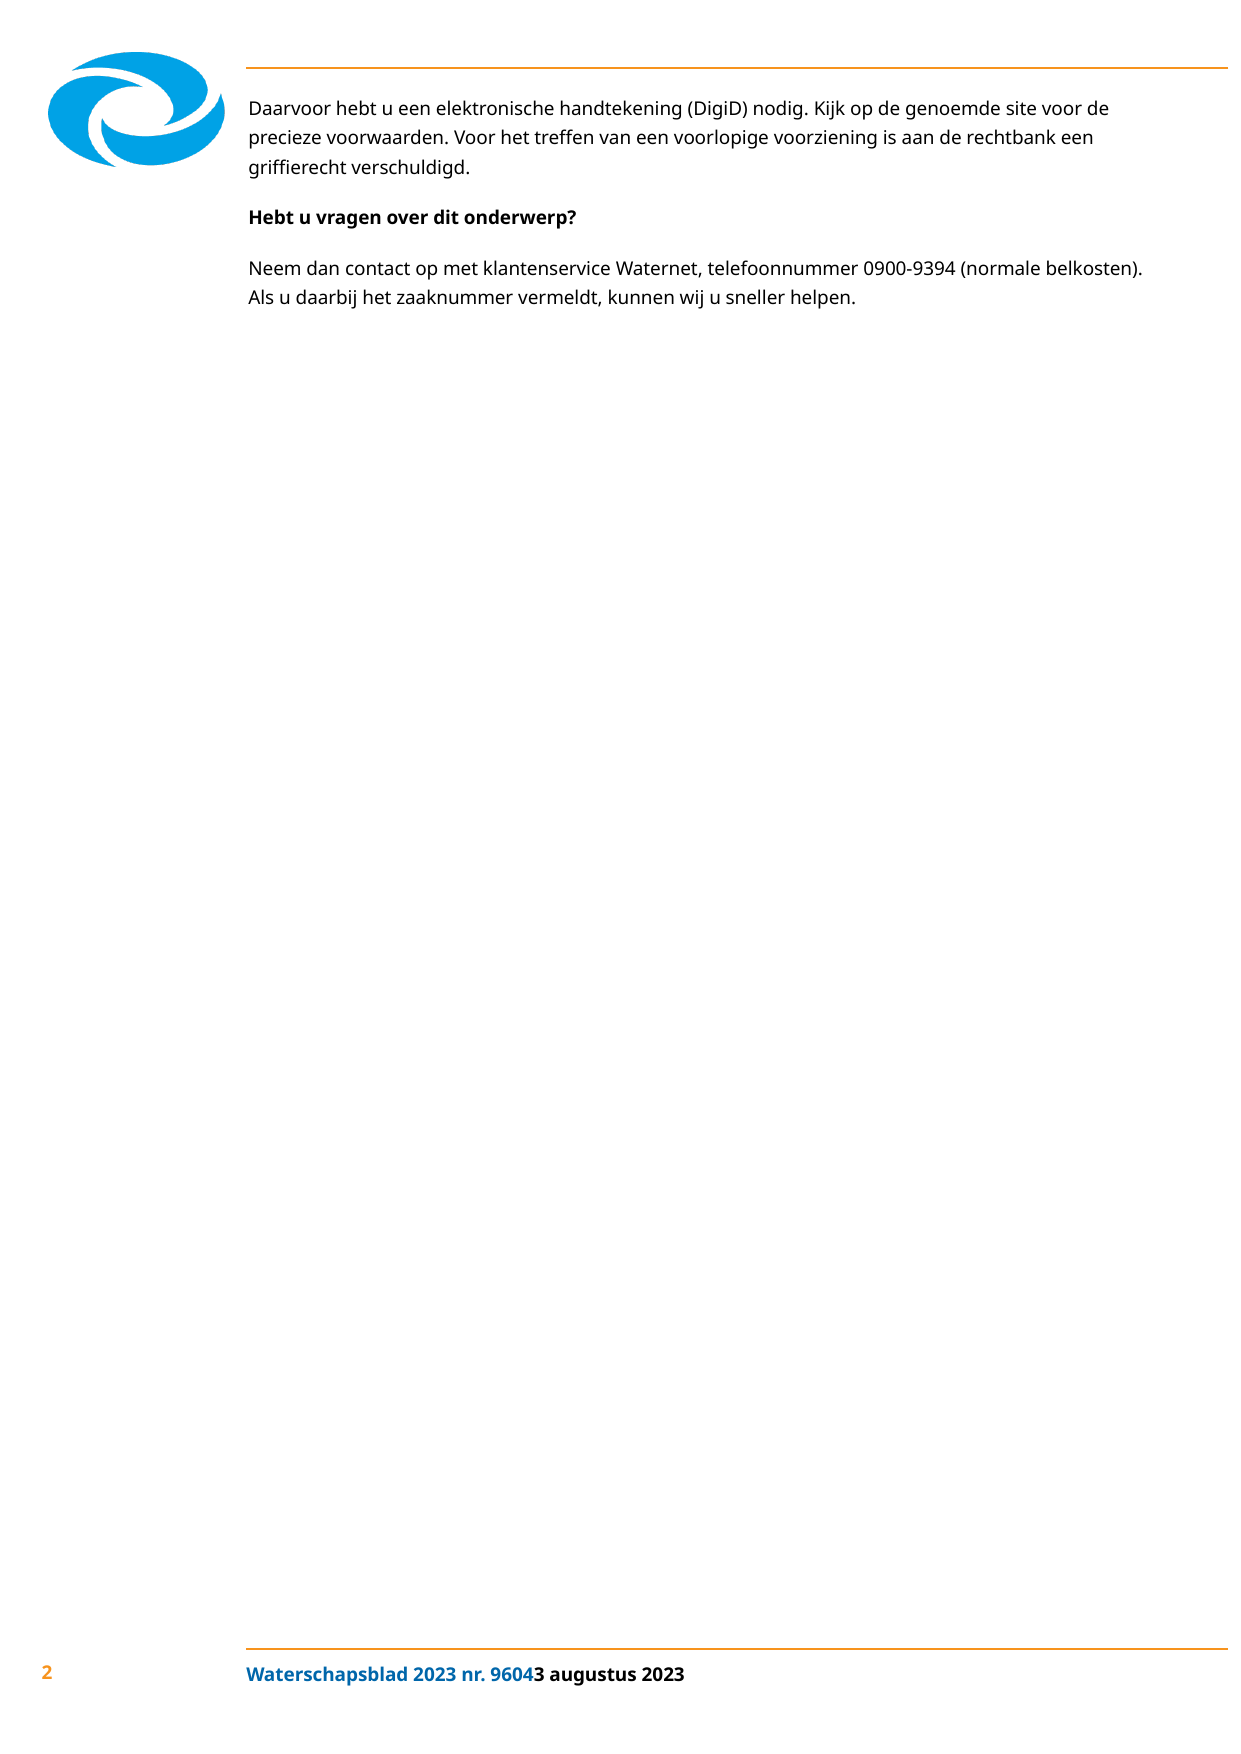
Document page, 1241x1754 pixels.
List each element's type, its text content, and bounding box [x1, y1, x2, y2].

picture [41, 47, 231, 172]
text Hebt u vragen over dit onderwerp? [248, 204, 1152, 230]
text Neem dan contact op met klantenservice Waternet, telefoonnummer 0900-9394 (normale belkosten). Als u daarbij het zaaknummer vermeldt, kunnen wij u sneller helpen. [248, 255, 1152, 310]
text Daarvoor hebt u een elektronische handtekening (DigiD) nodig. Kijk op de genoemde site voor de precieze voorwaarden. Voor het treffen van een voorlopige voorziening is aan de rechtbank een griffierecht verschuldigd. [248, 95, 1152, 180]
